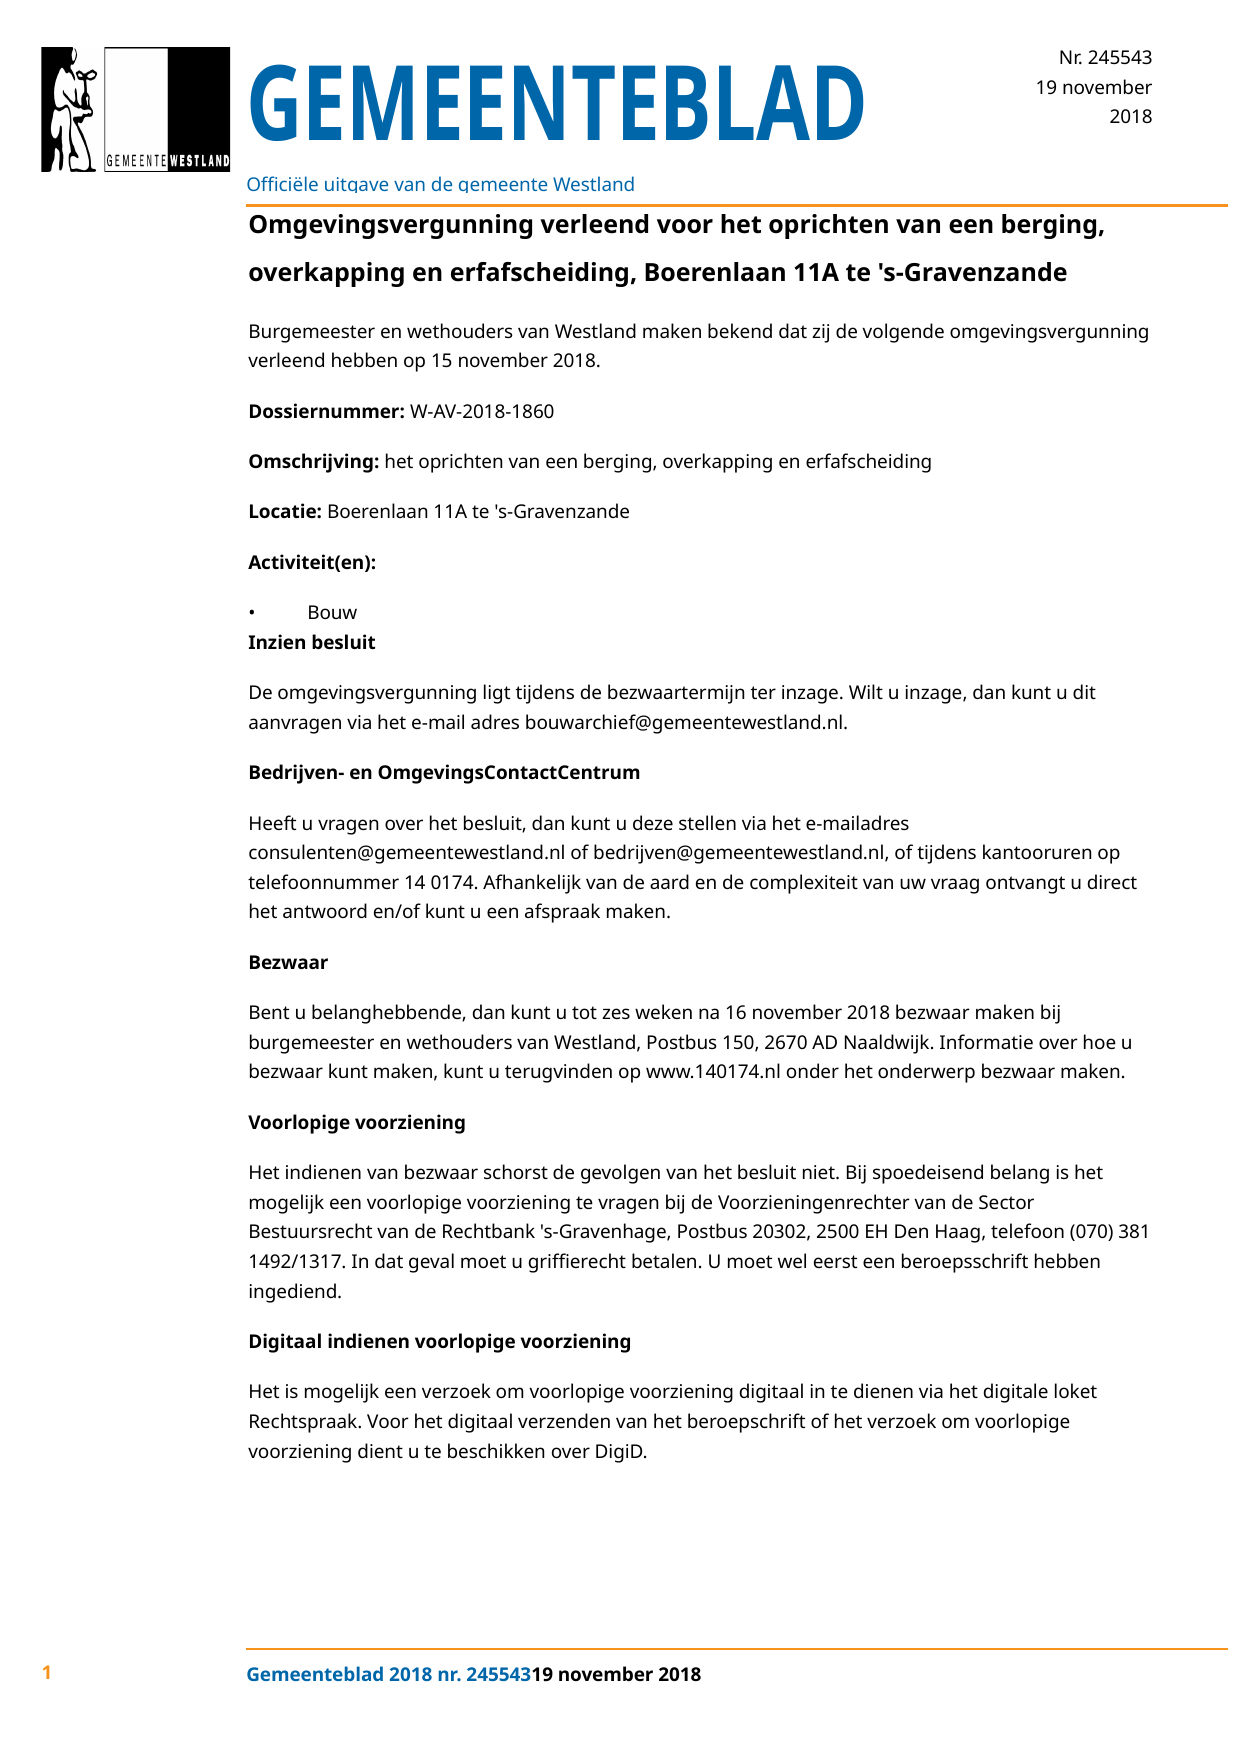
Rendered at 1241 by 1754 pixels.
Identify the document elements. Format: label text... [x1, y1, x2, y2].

text Bezwaar [248, 949, 1152, 975]
text Bent u belanghebbende, dan kunt u tot zes weken na 16 november 2018 bezwaar maken bij burgemeester en wethouders van Westland, Postbus 150, 2670 AD Naaldwijk. Informatie over hoe u bezwaar kunt maken, kunt u terugvinden op www.140174.nl onder het onderwerp bezwaar maken. [248, 999, 1152, 1084]
text Dossiernummer: W-AV-2018-1860 [248, 398, 1152, 424]
text Digitaal indienen voorlopige voorziening [248, 1328, 1152, 1354]
text De omgevingsvergunning ligt tijdens de bezwaartermijn ter inzage. Wilt u inzage, dan kunt u dit aanvragen via het e-mail adres bouwarchief@gemeentewestland.nl. [248, 679, 1152, 735]
text Omschrijving: het oprichten van een berging, overkapping en erfafscheiding [248, 448, 1152, 474]
text Activiteit(en): [248, 549, 1152, 575]
list Bouw [248, 599, 1152, 625]
text Bedrijven- en OmgevingsContactCentrum [248, 759, 1152, 785]
picture [41, 47, 231, 172]
text Omgevingsvergunning verleend voor het oprichten van een berging, overkapping en erfafscheiding, Boerenlaan 11A te 's-Gravenzande [248, 207, 1152, 288]
text Het indienen van bezwaar schorst de gevolgen van het besluit niet. Bij spoedeisend belang is het mogelijk een voorlopige voorziening te vragen bij de Voorzieningenrechter van de Sector Bestuursrecht van de Rechtbank 's-Gravenhage, Postbus 20302, 2500 EH Den Haag, telefoon (070) 381 1492/1317. In dat geval moet u griffierecht betalen. U moet wel eerst een beroepsschrift hebben ingediend. [248, 1159, 1152, 1304]
text Voorlopige voorziening [248, 1109, 1152, 1135]
text Burgemeester en wethouders van Westland maken bekend dat zij de volgende omgevingsvergunning verleend hebben op 15 november 2018. [248, 318, 1152, 373]
text Het is mogelijk een verzoek om voorlopige voorziening digitaal in te dienen via het digitale loket Rechtspraak. Voor het digitaal verzenden van het beroepschrift of het verzoek om voorlopige voorziening dient u te beschikken over DigiD. [248, 1379, 1152, 1464]
text Inzien besluit [248, 629, 1152, 655]
text Locatie: Boerenlaan 11A te 's-Gravenzande [248, 499, 1152, 524]
text Heeft u vragen over het besluit, dan kunt u deze stellen via het e-mailadres consulenten@gemeentewestland.nl of bedrijven@gemeentewestland.nl, of tijdens kantooruren op telefoonnummer 14 0174. Afhankelijk van de aard en de complexiteit van uw vraag ontvangt u direct het antwoord en/of kunt u een afspraak maken. [248, 810, 1152, 924]
